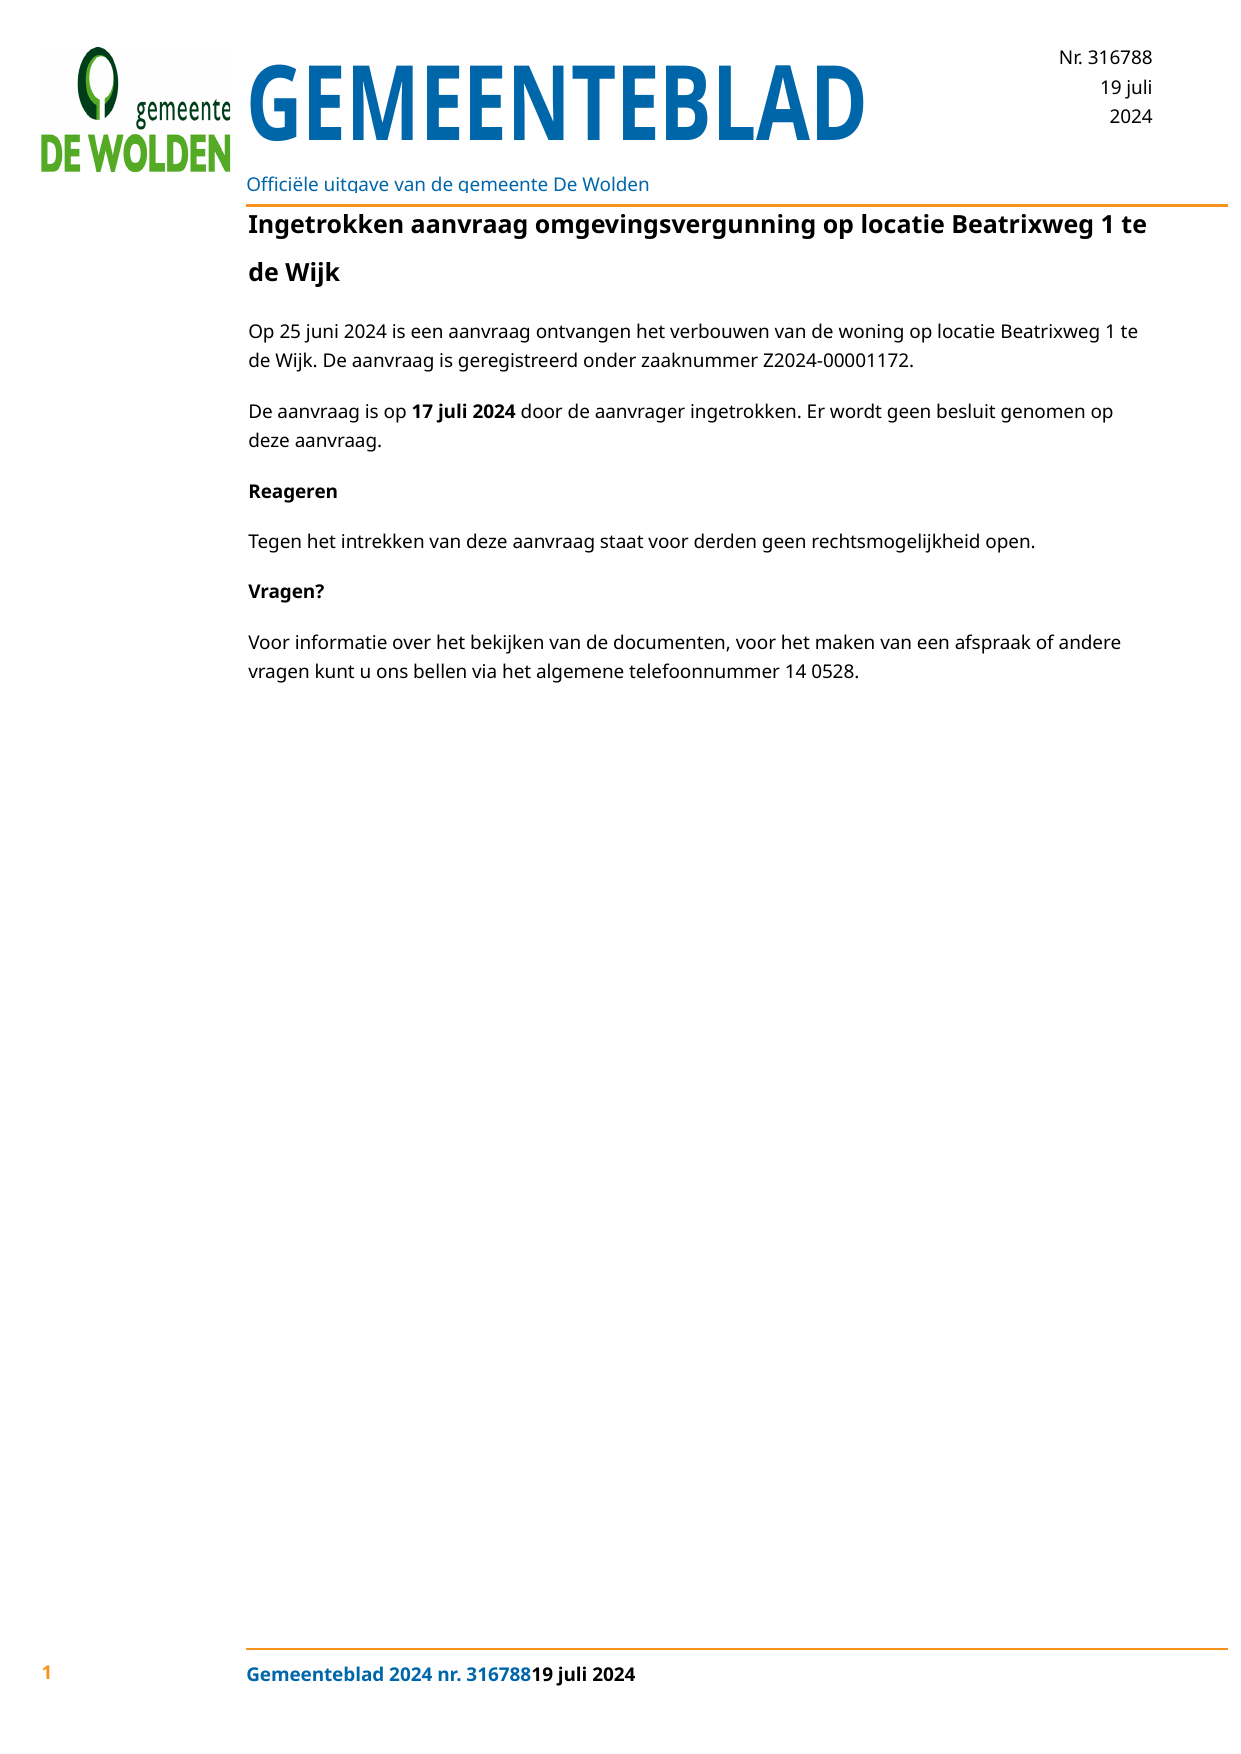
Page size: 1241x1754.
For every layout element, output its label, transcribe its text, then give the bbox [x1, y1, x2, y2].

picture [41, 47, 231, 172]
text Op 25 juni 2024 is een aanvraag ontvangen het verbouwen van de woning op locatie Beatrixweg 1 te de Wijk. De aanvraag is geregistreerd onder zaaknummer Z2024-00001172. [248, 318, 1152, 373]
text Ingetrokken aanvraag omgevingsvergunning op locatie Beatrixweg 1 te de Wijk [248, 207, 1152, 288]
text Vragen? [248, 579, 1152, 604]
text Voor informatie over het bekijken van de documenten, voor het maken van een afspraak of andere vragen kunt u ons bellen via het algemene telefoonnummer 14 0528. [248, 629, 1152, 684]
text Tegen het intrekken van deze aanvraag staat voor derden geen rechtsmogelijkheid open. [248, 528, 1152, 554]
text Reageren [248, 478, 1152, 504]
text De aanvraag is op 17 juli 2024 door de aanvrager ingetrokken. Er wordt geen besluit genomen op deze aanvraag. [248, 398, 1152, 453]
